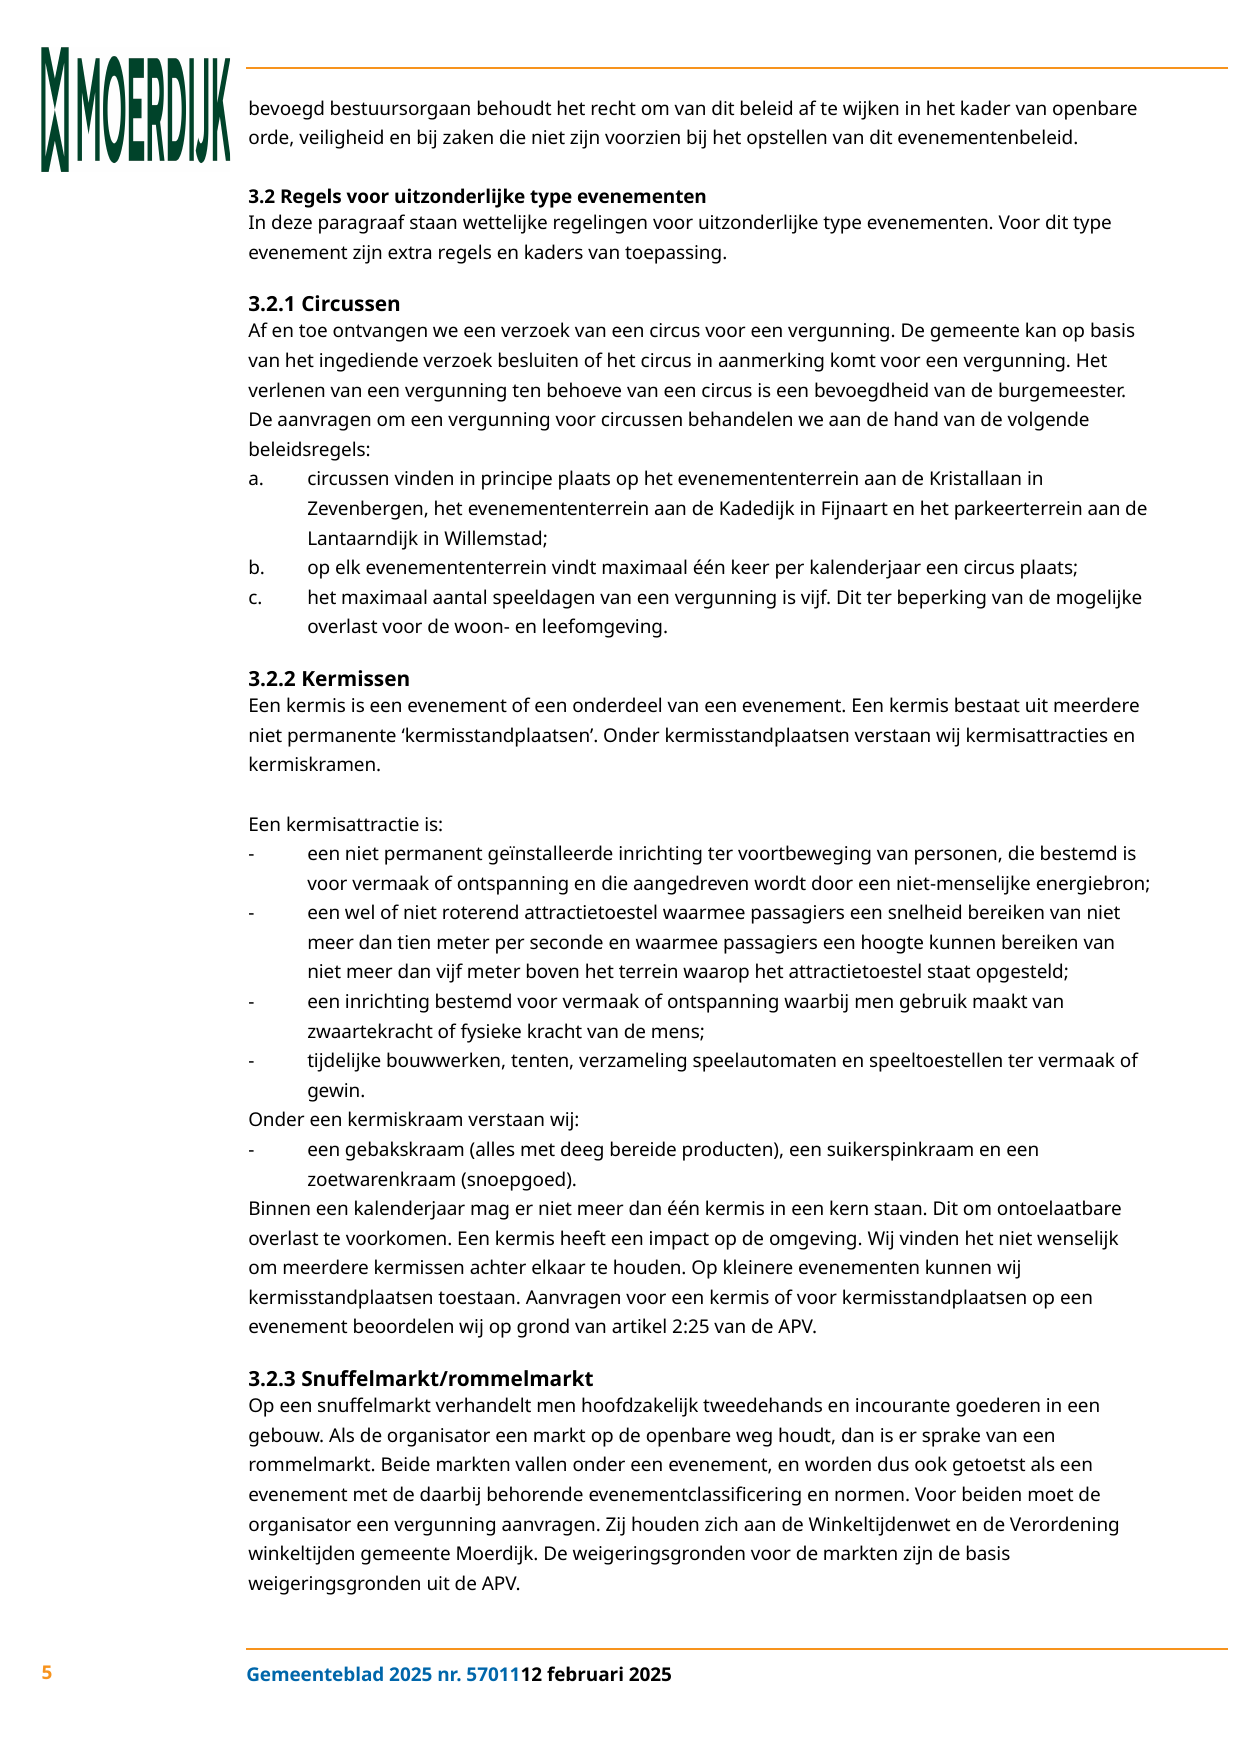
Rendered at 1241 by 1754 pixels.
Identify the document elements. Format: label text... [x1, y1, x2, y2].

list het maximaal aantal speeldagen van een vergunning is vijf. Dit ter beperking van de mogelijke overlast voor de woon- en leefomgeving. [248, 584, 1152, 639]
list tijdelijke bouwwerken, tenten, verzameling speelautomaten en speeltoestellen ter vermaak of gewin. [248, 1047, 1152, 1103]
text bevoegd bestuursorgaan behoudt het recht om van dit beleid af te wijken in het kader van openbare orde, veiligheid en bij zaken die niet zijn voorzien bij het opstellen van dit evenementenbeleid. [248, 95, 1152, 150]
text 3.2.1 Circussen [248, 289, 1152, 318]
list een wel of niet roterend attractietoestel waarmee passagiers een snelheid bereiken van niet meer dan tien meter per seconde en waarmee passagiers een hoogte kunnen bereiken van niet meer dan vijf meter boven het terrein waarop het attractietoestel staat opgesteld; [248, 899, 1152, 984]
text Op een snuffelmarkt verhandelt men hoofdzakelijk tweedehands en incourante goederen in een gebouw. Als de organisator een markt op de openbare weg houdt, dan is er sprake van een rommelmarkt. Beide markten vallen onder een evenement, en worden dus ook getoetst als een evenement met de daarbij behorende evenementclassificering en normen. Voor beiden moet de organisator een vergunning aanvragen. Zij houden zich aan de Winkeltijdenwet en de Verordening winkeltijden gemeente Moerdijk. De weigeringsgronden voor de markten zijn de basis weigeringsgronden uit de APV. [248, 1392, 1152, 1596]
list een inrichting bestemd voor vermaak of ontspanning waarbij men gebruik maakt van zwaartekracht of fysieke kracht van de mens; [248, 988, 1152, 1043]
text Af en toe ontvangen we een verzoek van een circus voor een vergunning. De gemeente kan op basis van het ingediende verzoek besluiten of het circus in aanmerking komt voor een vergunning. Het verlenen van een vergunning ten behoeve van een circus is een bevoegdheid van de burgemeester. De aanvragen om een vergunning voor circussen behandelen we aan de hand van de volgende beleidsregels: [248, 318, 1152, 462]
text 3.2 Regels voor uitzonderlijke type evenementen [248, 183, 1152, 209]
text 3.2.3 Snuffelmarkt/rommelmarkt [248, 1364, 1152, 1392]
list een niet permanent geïnstalleerde inrichting ter voortbeweging van personen, die bestemd is voor vermaak of ontspanning en die aangedreven wordt door een niet-menselijke energiebron; [248, 840, 1152, 896]
text Een kermis is een evenement of een onderdeel van een evenement. Een kermis bestaat uit meerdere niet permanente ‘kermisstandplaatsen’. Onder kermisstandplaatsen verstaan wij kermisattracties en kermiskramen. [248, 692, 1152, 777]
text 3.2.2 Kermissen [248, 664, 1152, 692]
list een gebakskraam (alles met deeg bereide producten), een suikerspinkraam en een zoetwarenkraam (snoepgoed). [248, 1136, 1152, 1191]
list circussen vinden in principe plaats op het evenemententerrein aan de Kristallaan in Zevenbergen, het evenemententerrein aan de Kadedijk in Fijnaart en het parkeerterrein aan de Lantaarndijk in Willemstad; [248, 466, 1152, 551]
text Een kermisattractie is: [248, 811, 1152, 836]
list op elk evenemententerrein vindt maximaal één keer per kalenderjaar een circus plaats; [248, 554, 1152, 580]
picture [41, 47, 231, 172]
text Binnen een kalenderjaar mag er niet meer dan één kermis in een kern staan. Dit om ontoelaatbare overlast te voorkomen. Een kermis heeft een impact op de omgeving. Wij vinden het niet wenselijk om meerdere kermissen achter elkaar te houden. Op kleinere evenementen kunnen wij kermisstandplaatsen toestaan. Aanvragen voor een kermis of voor kermisstandplaatsen op een evenement beoordelen wij op grond van artikel 2:25 van de APV. [248, 1195, 1152, 1339]
text Onder een kermiskraam verstaan wij: [248, 1107, 1152, 1132]
text In deze paragraaf staan wettelijke regelingen voor uitzonderlijke type evenementen. Voor dit type evenement zijn extra regels en kaders van toepassing. [248, 209, 1152, 264]
